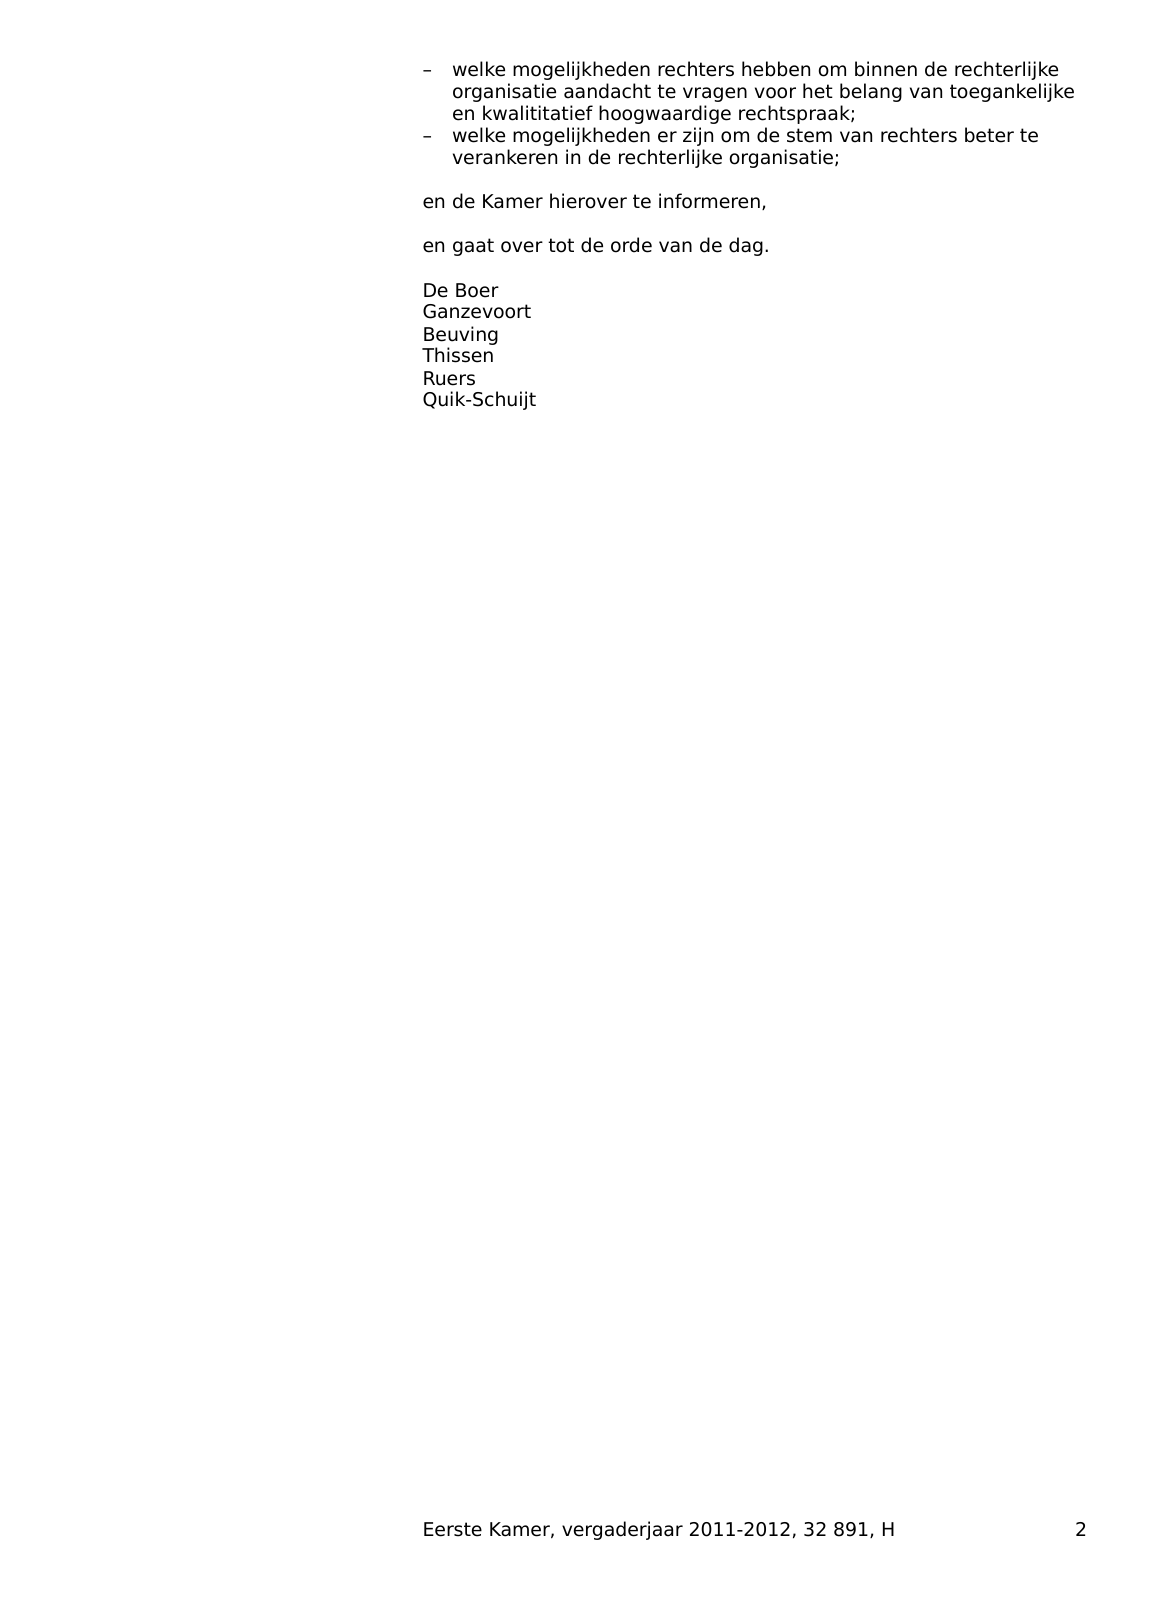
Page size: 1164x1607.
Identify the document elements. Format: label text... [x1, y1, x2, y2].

text en de Kamer hierover te informeren, [422, 191, 1087, 213]
text Ruers [422, 367, 1087, 389]
text Thissen [422, 345, 1087, 367]
text – welke mogelijkheden rechters hebben om binnen de rechterlijke organisatie aandacht te vragen voor het belang van toegankelijke en kwalititatief hoogwaardige rechtspraak; [422, 59, 1087, 125]
text Beuving [422, 323, 1087, 345]
text De Boer [422, 279, 1087, 301]
text Ganzevoort [422, 301, 1087, 323]
text Quik-Schuijt [422, 389, 1087, 411]
text – welke mogelijkheden er zijn om de stem van rechters beter te verankeren in de rechterlijke organisatie; [422, 125, 1087, 169]
text en gaat over tot de orde van de dag. [422, 235, 1087, 257]
